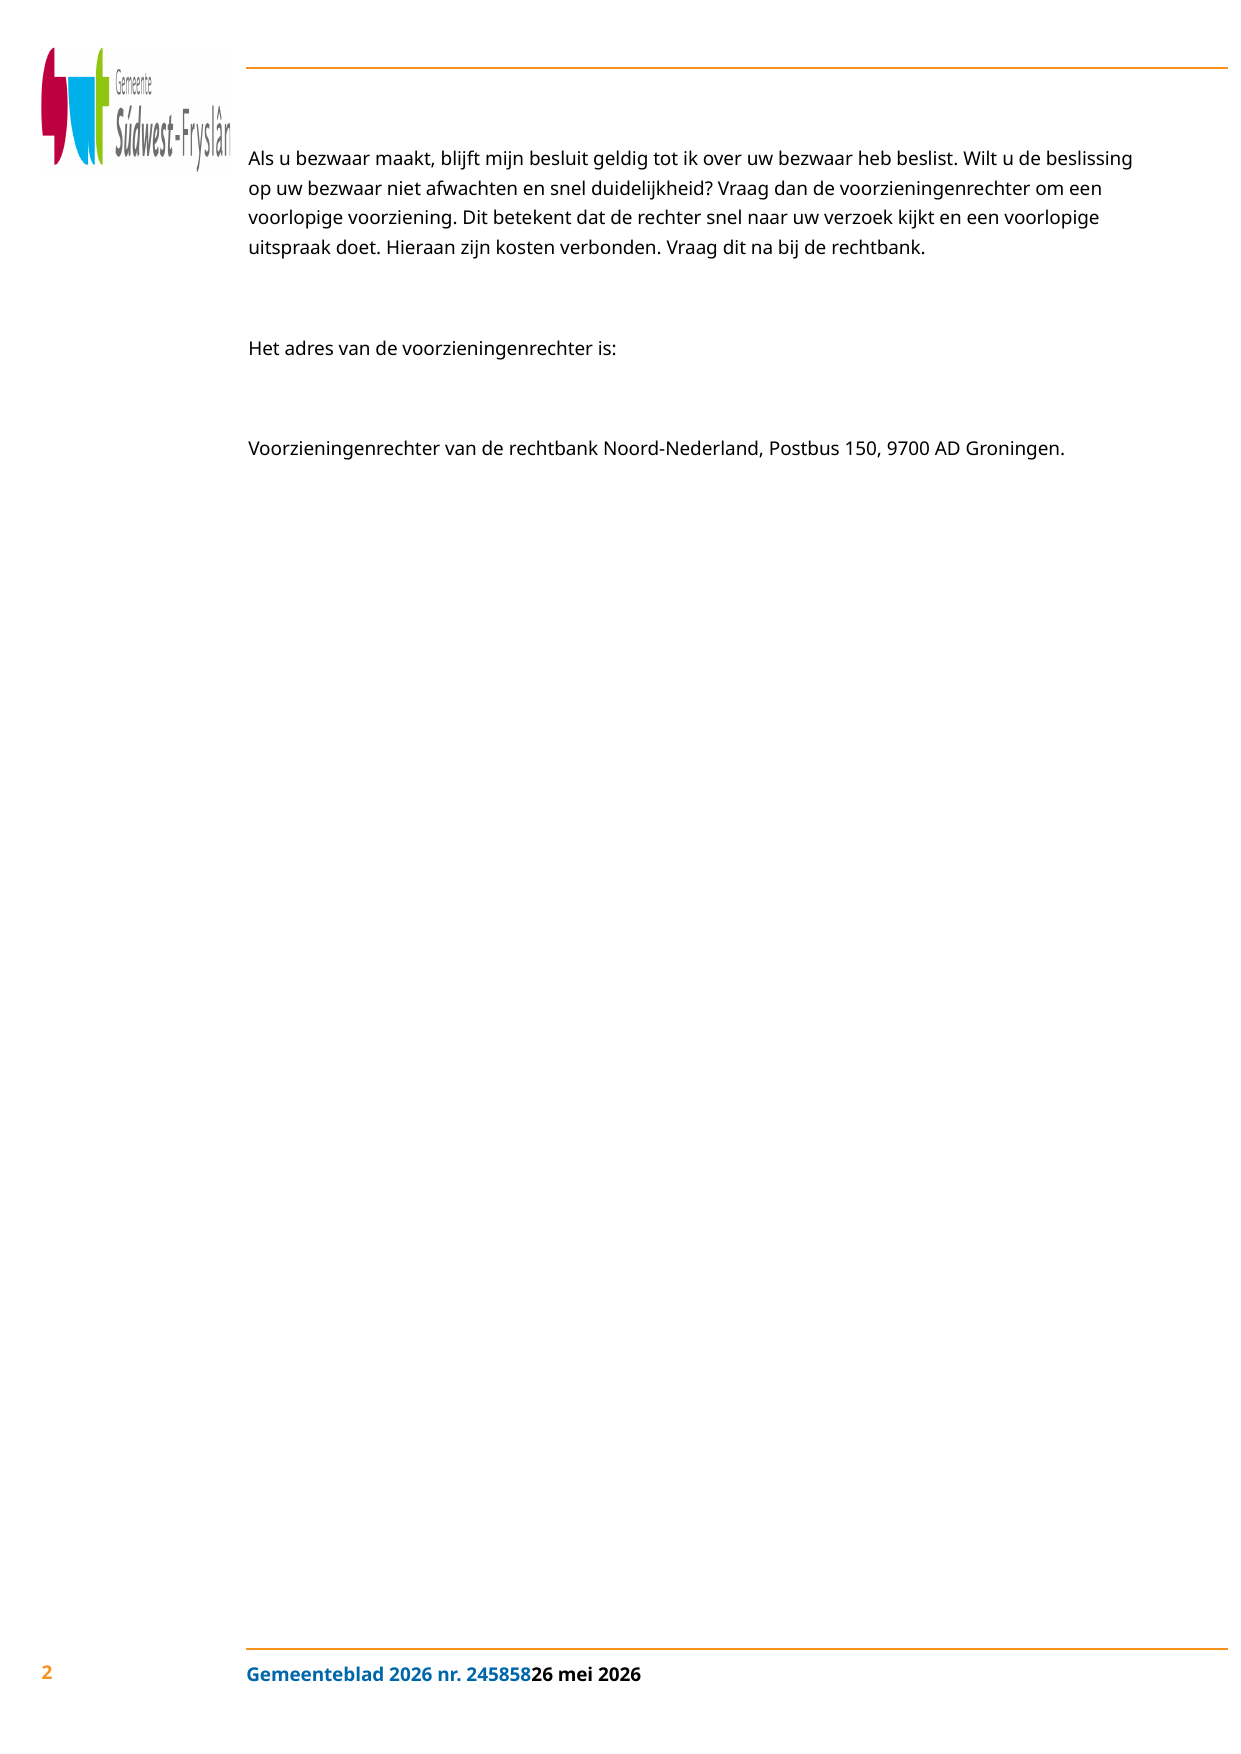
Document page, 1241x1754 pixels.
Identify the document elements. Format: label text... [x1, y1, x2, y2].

text Voorzieningenrechter van de rechtbank Noord-Nederland, Postbus 150, 9700 AD Groningen. [248, 436, 1152, 461]
text Als u bezwaar maakt, blijft mijn besluit geldig tot ik over uw bezwaar heb beslist. Wilt u de beslissing op uw bezwaar niet afwachten en snel duidelijkheid? Vraag dan de voorzieningenrechter om een voorlopige voorziening. Dit betekent dat de rechter snel naar uw verzoek kijkt en een voorlopige uitspraak doet. Hieraan zijn kosten verbonden. Vraag dit na bij de rechtbank. [248, 145, 1152, 260]
text Het adres van de voorzieningenrechter is: [248, 335, 1152, 361]
picture [41, 47, 231, 172]
